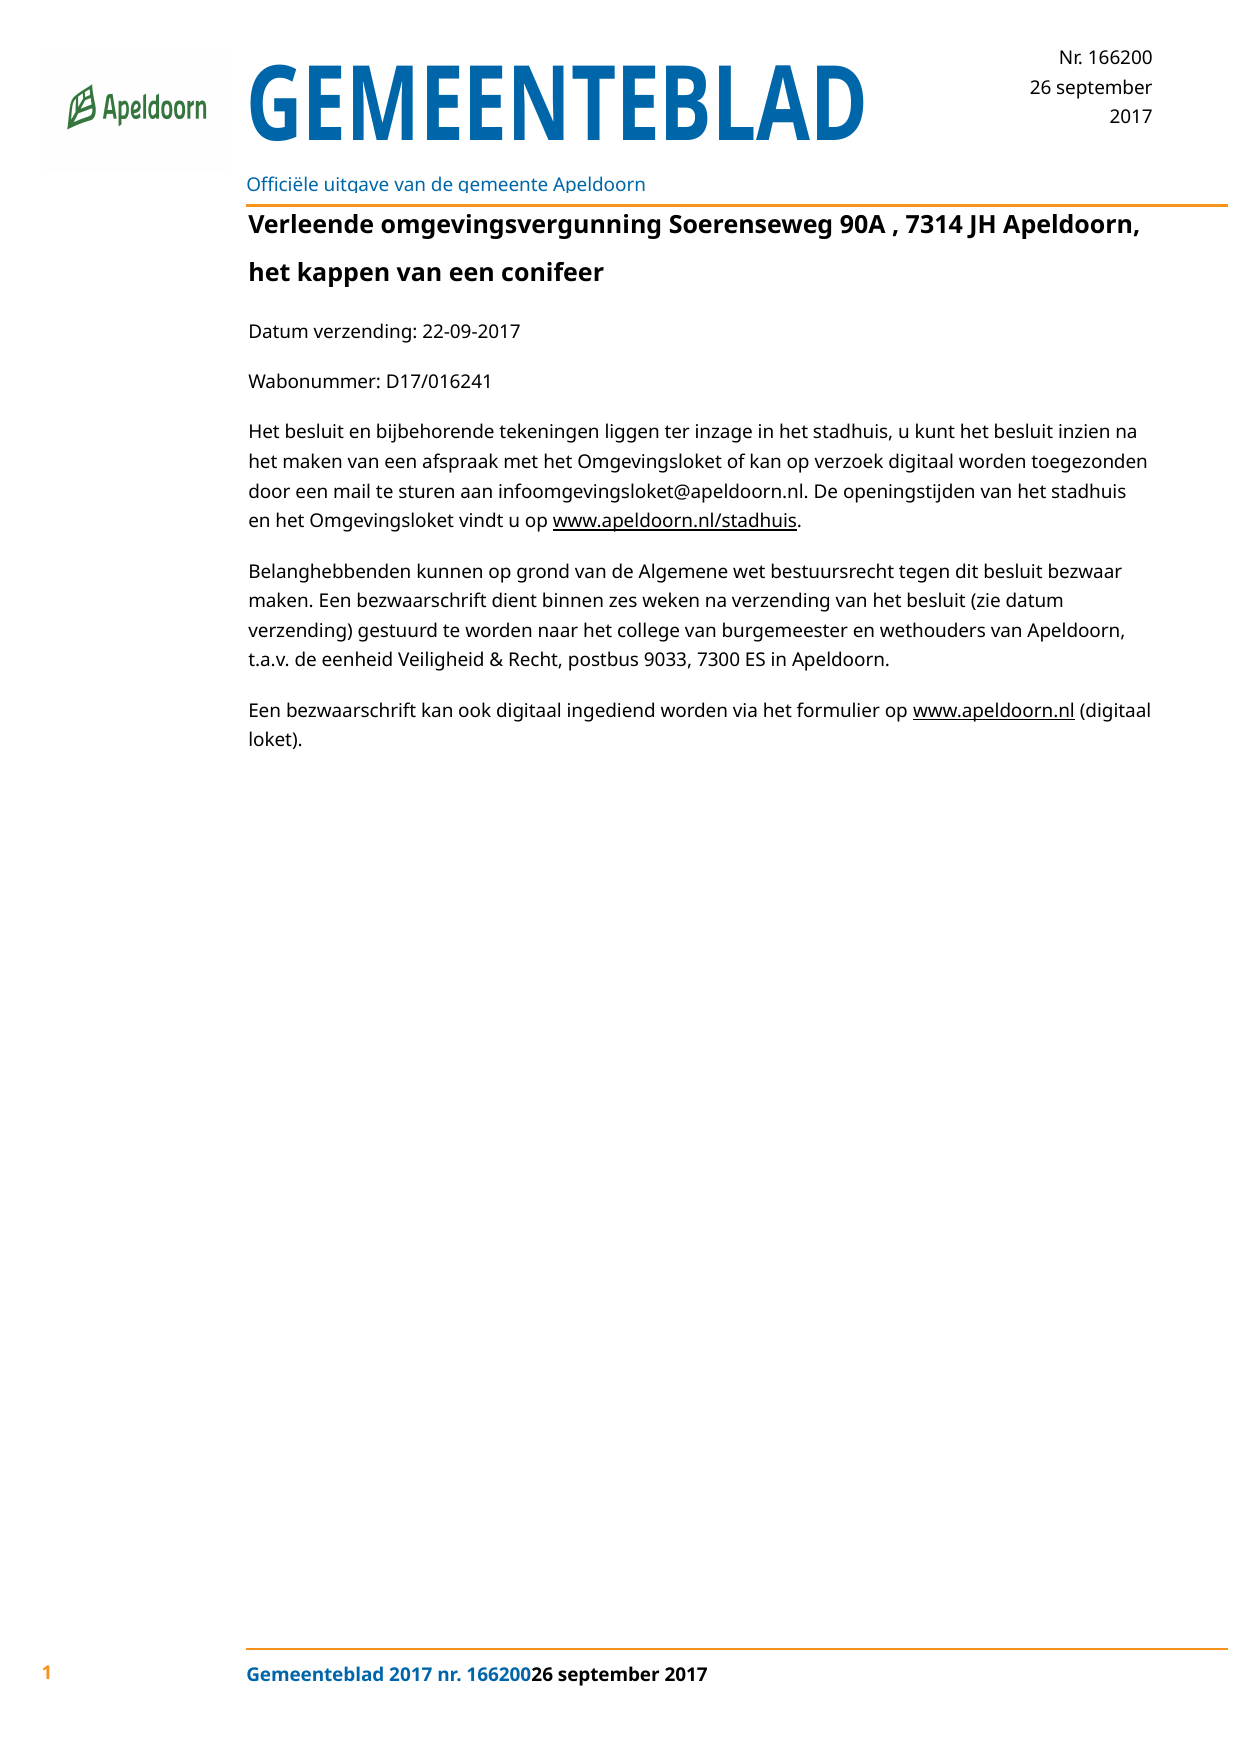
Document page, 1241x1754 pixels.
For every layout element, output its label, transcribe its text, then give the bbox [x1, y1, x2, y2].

picture [41, 47, 231, 172]
text Datum verzending: 22-09-2017 [248, 318, 1152, 344]
text Wabonummer: D17/016241 [248, 368, 1152, 394]
text Belanghebbenden kunnen op grond van de Algemene wet bestuursrecht tegen dit besluit bezwaar maken. Een bezwaarschrift dient binnen zes weken na verzending van het besluit (zie datum verzending) gestuurd te worden naar het college van burgemeester en wethouders van Apeldoorn, t.a.v. de eenheid Veiligheid & Recht, postbus 9033, 7300 ES in Apeldoorn. [248, 558, 1152, 672]
text Verleende omgevingsvergunning Soerenseweg 90A , 7314 JH Apeldoorn, het kappen van een conifeer [248, 207, 1152, 288]
text Het besluit en bijbehorende tekeningen liggen ter inzage in het stadhuis, u kunt het besluit inzien na het maken van een afspraak met het Omgevingsloket of kan op verzoek digitaal worden toegezonden door een mail te sturen aan infoomgevingsloket@apeldoorn.nl. De openingstijden van het stadhuis en het Omgevingsloket vindt u op www.apeldoorn.nl/stadhuis. [248, 419, 1152, 533]
text Een bezwaarschrift kan ook digitaal ingediend worden via het formulier op www.apeldoorn.nl (digitaal loket). [248, 697, 1152, 752]
